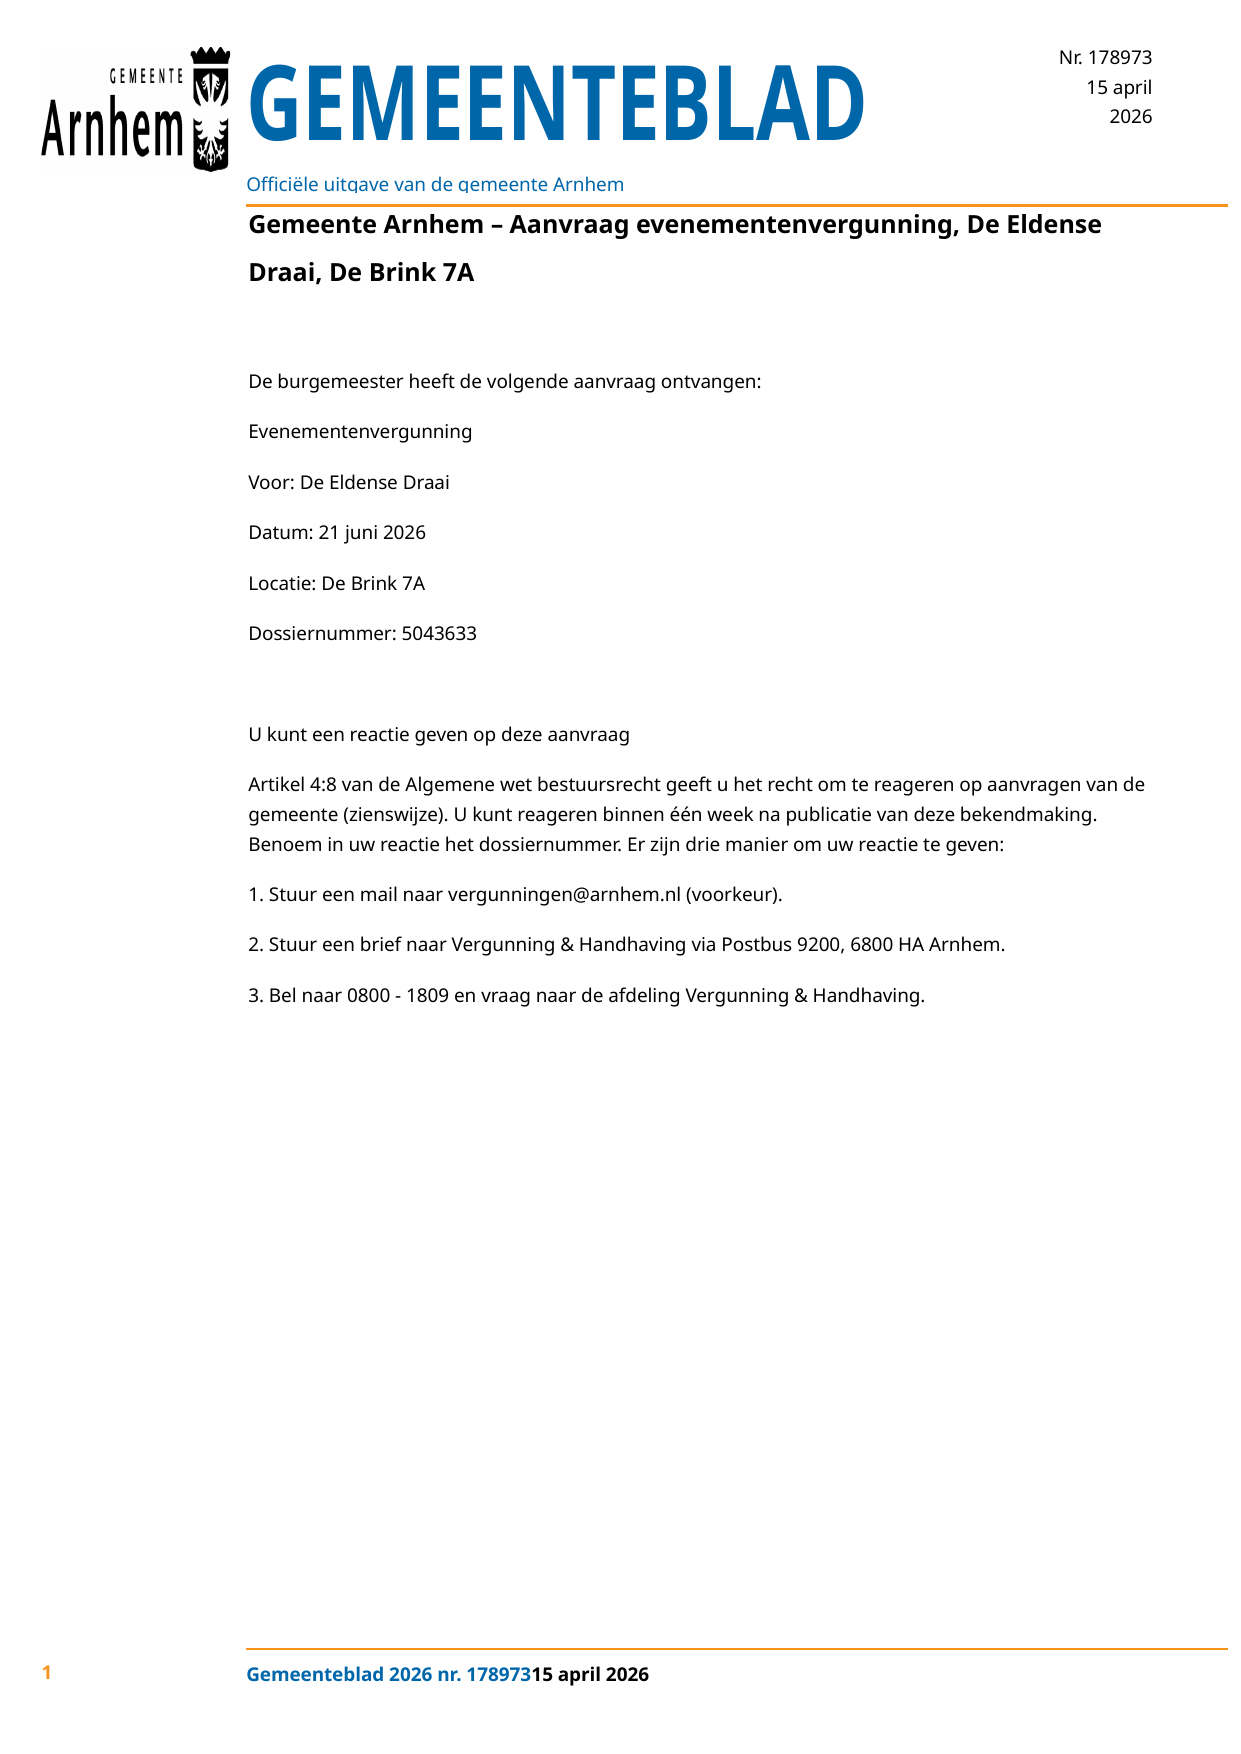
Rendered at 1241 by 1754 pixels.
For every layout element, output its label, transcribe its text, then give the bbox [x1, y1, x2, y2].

text 1. Stuur een mail naar vergunningen@arnhem.nl (voorkeur). [248, 881, 1152, 907]
text Evenementenvergunning [248, 419, 1152, 444]
text Locatie: De Brink 7A [248, 570, 1152, 596]
picture [41, 47, 231, 172]
text Datum: 21 juni 2026 [248, 519, 1152, 545]
text 2. Stuur een brief naar Vergunning & Handhaving via Postbus 9200, 6800 HA Arnhem. [248, 932, 1152, 957]
text U kunt een reactie geven op deze aanvraag [248, 721, 1152, 747]
text Voor: De Eldense Draai [248, 469, 1152, 495]
text De burgemeester heeft de volgende aanvraag ontvangen: [248, 368, 1152, 394]
text Gemeente Arnhem – Aanvraag evenementenvergunning, De Eldense Draai, De Brink 7A [248, 207, 1152, 288]
text Artikel 4:8 van de Algemene wet bestuursrecht geeft u het recht om te reageren op aanvragen van de gemeente (zienswijze). U kunt reageren binnen één week na publicatie van deze bekendmaking. Benoem in uw reactie het dossiernummer. Er zijn drie manier om uw reactie te geven: [248, 772, 1152, 857]
text 3. Bel naar 0800 - 1809 en vraag naar de afdeling Vergunning & Handhaving. [248, 982, 1152, 1008]
text Dossiernummer: 5043633 [248, 620, 1152, 646]
